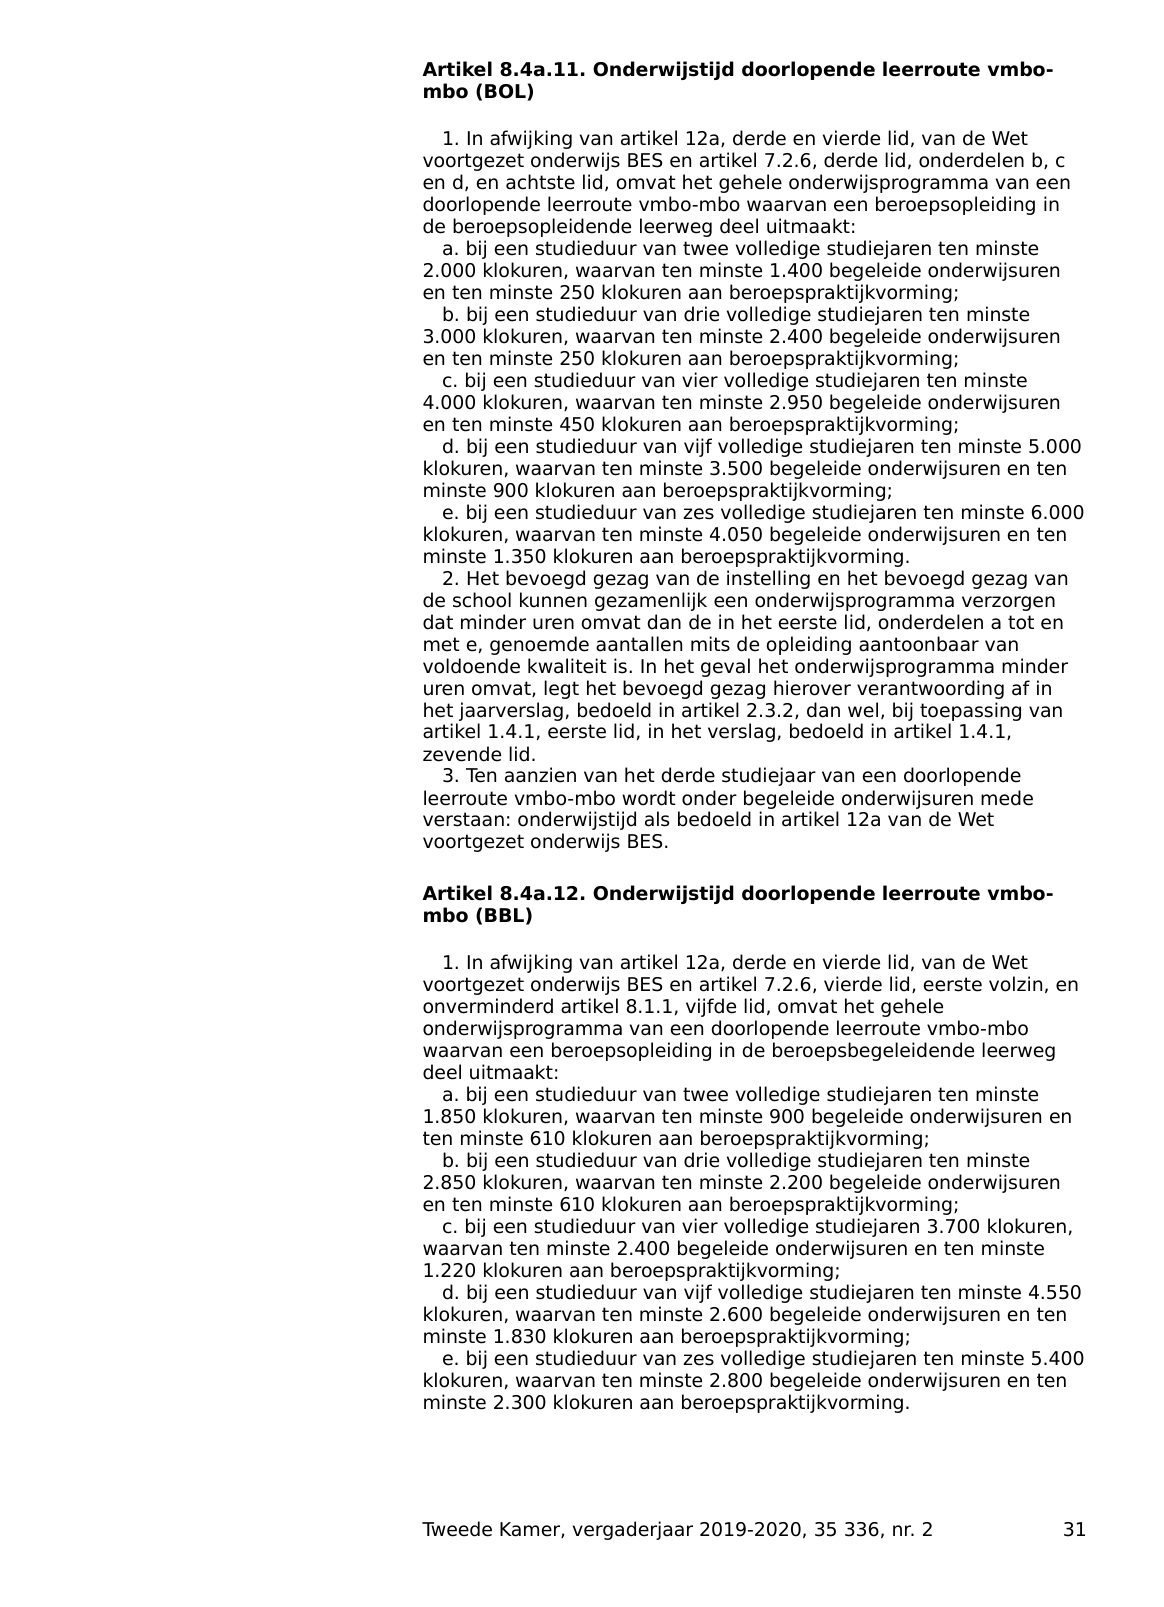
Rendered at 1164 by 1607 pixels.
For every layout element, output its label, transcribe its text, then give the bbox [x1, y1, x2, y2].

text b. bij een studieduur van drie volledige studiejaren ten minste 2.850 klokuren, waarvan ten minste 2.200 begeleide onderwijsuren en ten minste 610 klokuren aan beroepspraktijkvorming; [422, 1150, 1087, 1216]
text a. bij een studieduur van twee volledige studiejaren ten minste 1.850 klokuren, waarvan ten minste 900 begeleide onderwijsuren en ten minste 610 klokuren aan beroepspraktijkvorming; [422, 1084, 1087, 1150]
text e. bij een studieduur van zes volledige studiejaren ten minste 6.000 klokuren, waarvan ten minste 4.050 begeleide onderwijsuren en ten minste 1.350 klokuren aan beroepspraktijkvorming. [422, 502, 1087, 568]
text c. bij een studieduur van vier volledige studiejaren 3.700 klokuren, waarvan ten minste 2.400 begeleide onderwijsuren en ten minste 1.220 klokuren aan beroepspraktijkvorming; [422, 1216, 1087, 1282]
text 1. In afwijking van artikel 12a, derde en vierde lid, van de Wet voortgezet onderwijs BES en artikel 7.2.6, derde lid, onderdelen b, c en d, en achtste lid, omvat het gehele onderwijsprogramma van een doorlopende leerroute vmbo-mbo waarvan een beroepsopleiding in de beroepsopleidende leerweg deel uitmaakt: [422, 128, 1087, 238]
subtitle Artikel 8.4a.12. Onderwijstijd doorlopende leerroute vmbo-mbo (BBL) [422, 883, 1087, 927]
text d. bij een studieduur van vijf volledige studiejaren ten minste 4.550 klokuren, waarvan ten minste 2.600 begeleide onderwijsuren en ten minste 1.830 klokuren aan beroepspraktijkvorming; [422, 1282, 1087, 1348]
text c. bij een studieduur van vier volledige studiejaren ten minste 4.000 klokuren, waarvan ten minste 2.950 begeleide onderwijsuren en ten minste 450 klokuren aan beroepspraktijkvorming; [422, 370, 1087, 436]
text d. bij een studieduur van vijf volledige studiejaren ten minste 5.000 klokuren, waarvan ten minste 3.500 begeleide onderwijsuren en ten minste 900 klokuren aan beroepspraktijkvorming; [422, 436, 1087, 502]
text 2. Het bevoegd gezag van de instelling en het bevoegd gezag van de school kunnen gezamenlijk een onderwijsprogramma verzorgen dat minder uren omvat dan de in het eerste lid, onderdelen a tot en met e, genoemde aantallen mits de opleiding aantoonbaar van voldoende kwaliteit is. In het geval het onderwijsprogramma minder uren omvat, legt het bevoegd gezag hierover verantwoording af in het jaarverslag, bedoeld in artikel 2.3.2, dan wel, bij toepassing van artikel 1.4.1, eerste lid, in het verslag, bedoeld in artikel 1.4.1, zevende lid. [422, 568, 1087, 765]
text 3. Ten aanzien van het derde studiejaar van een doorlopende leerroute vmbo-mbo wordt onder begeleide onderwijsuren mede verstaan: onderwijstijd als bedoeld in artikel 12a van de Wet voortgezet onderwijs BES. [422, 765, 1087, 853]
text e. bij een studieduur van zes volledige studiejaren ten minste 5.400 klokuren, waarvan ten minste 2.800 begeleide onderwijsuren en ten minste 2.300 klokuren aan beroepspraktijkvorming. [422, 1348, 1087, 1414]
text b. bij een studieduur van drie volledige studiejaren ten minste 3.000 klokuren, waarvan ten minste 2.400 begeleide onderwijsuren en ten minste 250 klokuren aan beroepspraktijkvorming; [422, 304, 1087, 370]
subtitle Artikel 8.4a.11. Onderwijstijd doorlopende leerroute vmbo-mbo (BOL) [422, 59, 1087, 103]
text a. bij een studieduur van twee volledige studiejaren ten minste 2.000 klokuren, waarvan ten minste 1.400 begeleide onderwijsuren en ten minste 250 klokuren aan beroepspraktijkvorming; [422, 238, 1087, 304]
text 1. In afwijking van artikel 12a, derde en vierde lid, van de Wet voortgezet onderwijs BES en artikel 7.2.6, vierde lid, eerste volzin, en onverminderd artikel 8.1.1, vijfde lid, omvat het gehele onderwijsprogramma van een doorlopende leerroute vmbo-mbo waarvan een beroepsopleiding in de beroepsbegeleidende leerweg deel uitmaakt: [422, 952, 1087, 1084]
